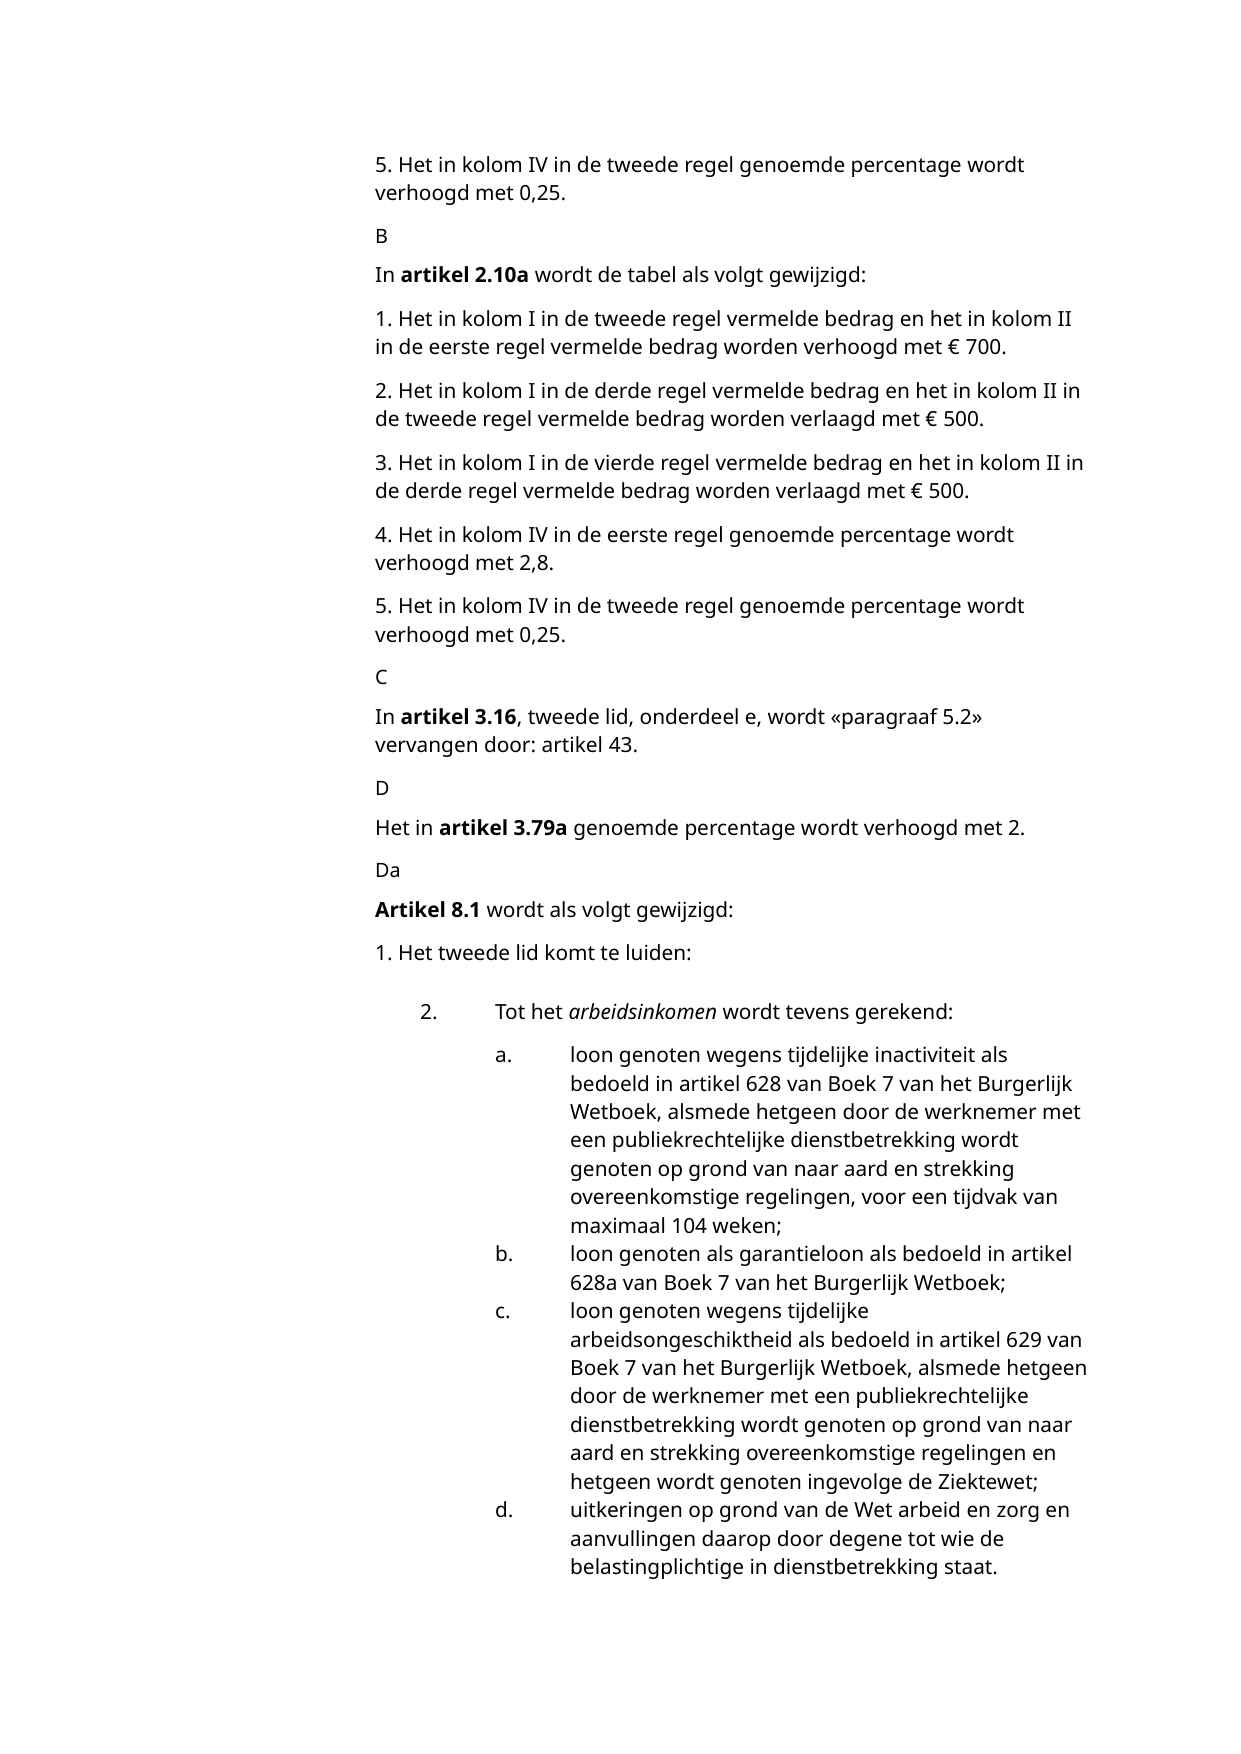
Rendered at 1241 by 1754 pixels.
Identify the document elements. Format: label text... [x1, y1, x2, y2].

text Artikel 8.1 wordt als volgt gewijzigd: [375, 895, 1090, 923]
list loon genoten als garantieloon als bedoeld in artikel 628a van Boek 7 van het Burgerlijk Wetboek; [495, 1239, 1090, 1296]
text Da [375, 856, 1090, 883]
text 4. Het in kolom IV in de eerste regel genoemde percentage wordt verhoogd met 2,8. [375, 520, 1090, 577]
list uitkeringen op grond van de Wet arbeid en zorg en aanvullingen daarop door degene tot wie de belastingplichtige in dienstbetrekking staat. [495, 1495, 1090, 1581]
text 1. Het tweede lid komt te luiden: [375, 938, 1090, 967]
text C [375, 663, 1090, 690]
text 2. Het in kolom I in de derde regel vermelde bedrag en het in kolom II in de tweede regel vermelde bedrag worden verlaagd met € 500. [375, 376, 1090, 433]
text 3. Het in kolom I in de vierde regel vermelde bedrag en het in kolom II in de derde regel vermelde bedrag worden verlaagd met € 500. [375, 448, 1090, 505]
text 5. Het in kolom IV in de tweede regel genoemde percentage wordt verhoogd met 0,25. [375, 150, 1090, 207]
text D [375, 774, 1090, 801]
text 1. Het in kolom I in de tweede regel vermelde bedrag en het in kolom II in de eerste regel vermelde bedrag worden verhoogd met € 700. [375, 304, 1090, 361]
list loon genoten wegens tijdelijke arbeidsongeschiktheid als bedoeld in artikel 629 van Boek 7 van het Burgerlijk Wetboek, alsmede hetgeen door de werknemer met een publiekrechtelijke dienstbetrekking wordt genoten op grond van naar aard en strekking overeenkomstige regelingen en hetgeen wordt genoten ingevolge de Ziektewet; [495, 1296, 1090, 1495]
text Het in artikel 3.79a genoemde percentage wordt verhoogd met 2. [375, 813, 1090, 841]
text In artikel 2.10a wordt de tabel als volgt gewijzigd: [375, 261, 1090, 289]
text In artikel 3.16, tweede lid, onderdeel e, wordt «paragraaf 5.2» vervangen door: artikel 43. [375, 702, 1090, 759]
list loon genoten wegens tijdelijke inactiviteit als bedoeld in artikel 628 van Boek 7 van het Burgerlijk Wetboek, alsmede hetgeen door de werknemer met een publiekrechtelijke dienstbetrekking wordt genoten op grond van naar aard en strekking overeenkomstige regelingen, voor een tijdvak van maximaal 104 weken; [495, 1040, 1090, 1239]
text B [375, 222, 1090, 249]
text 5. Het in kolom IV in de tweede regel genoemde percentage wordt verhoogd met 0,25. [375, 592, 1090, 648]
list Tot het arbeidsinkomen wordt tevens gerekend: [420, 997, 1090, 1025]
